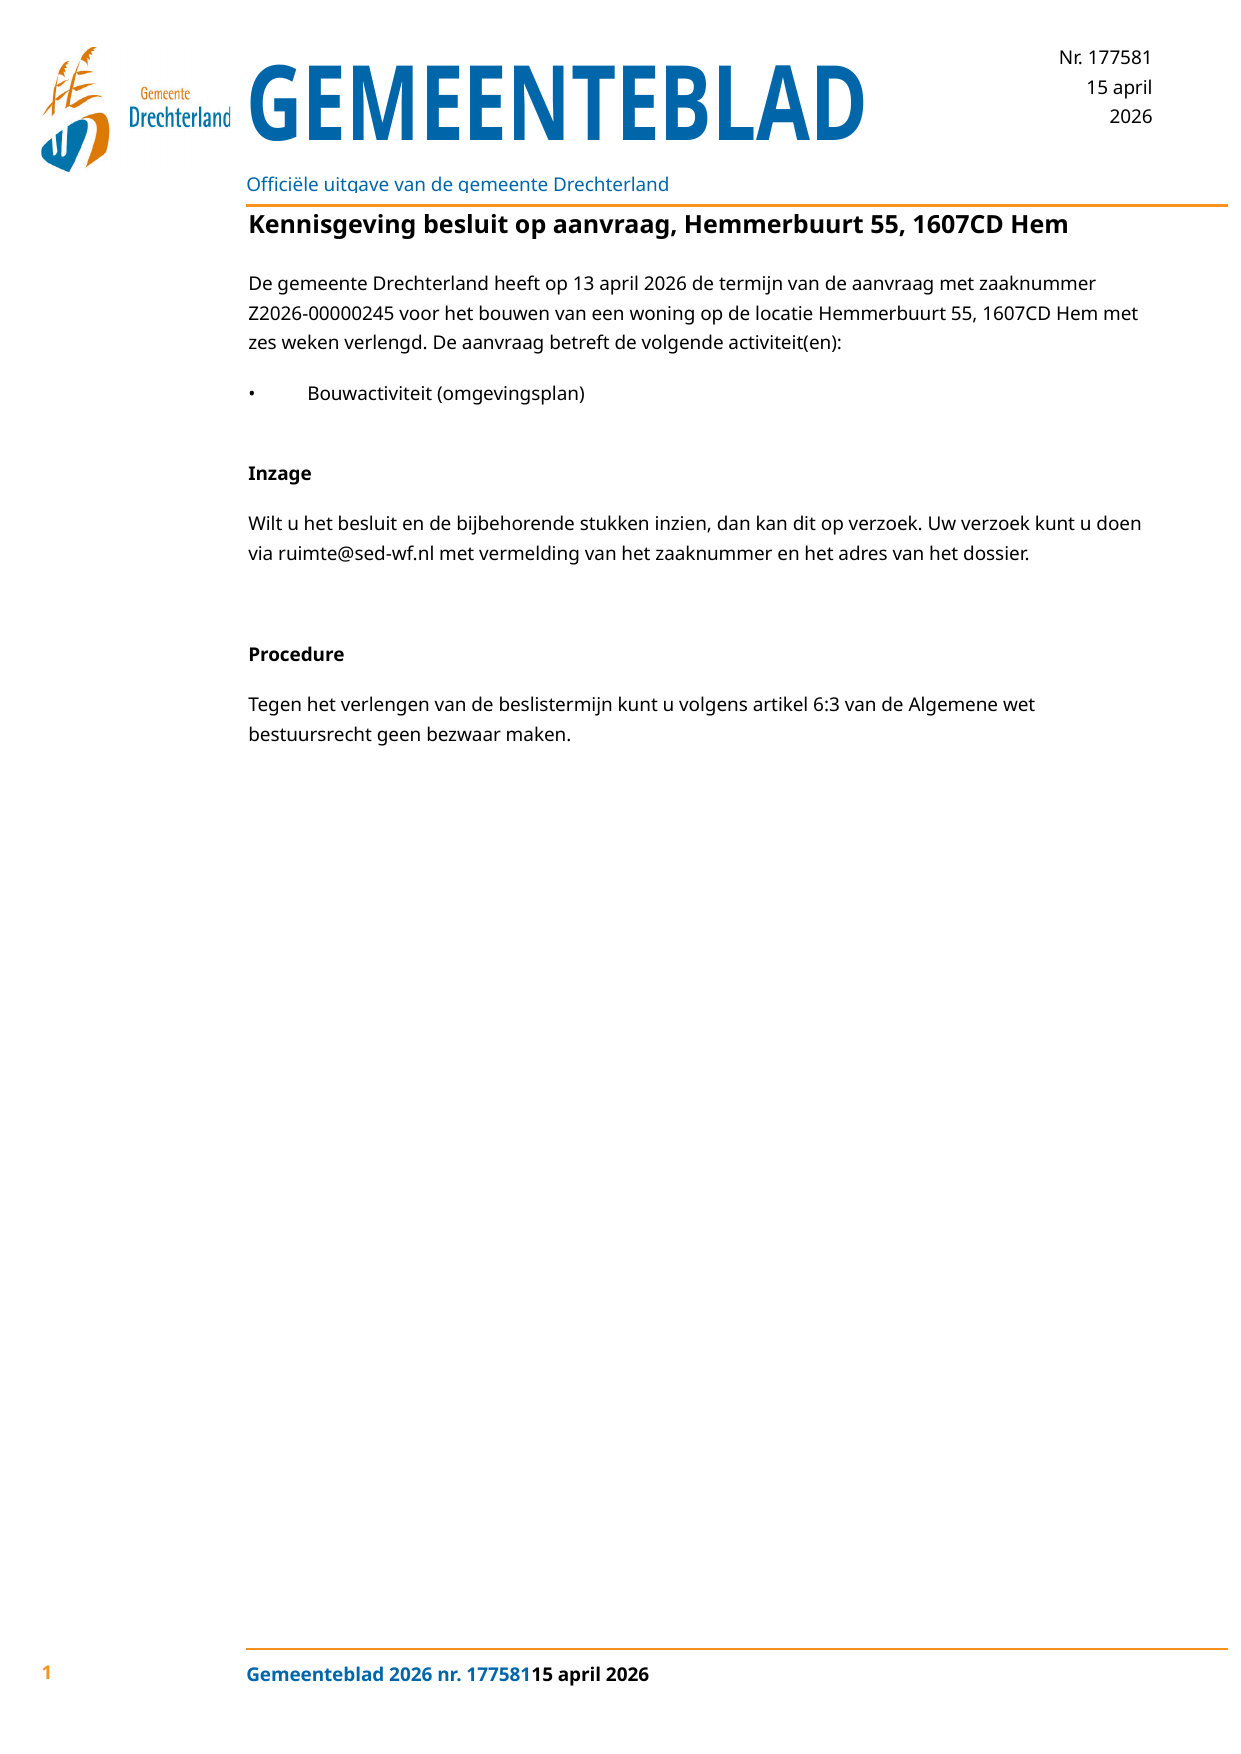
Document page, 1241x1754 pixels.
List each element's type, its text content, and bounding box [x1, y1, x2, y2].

list Bouwactiviteit (omgevingsplan) [248, 380, 1152, 406]
text De gemeente Drechterland heeft op 13 april 2026 de termijn van de aanvraag met zaaknummer Z2026-00000245 voor het bouwen van een woning op de locatie Hemmerbuurt 55, 1607CD Hem met zes weken verlengd. De aanvraag betreft de volgende activiteit(en): [248, 270, 1152, 355]
picture [41, 158, 64, 172]
text Wilt u het besluit en de bijbehorende stukken inzien, dan kan dit op verzoek. Uw verzoek kunt u doen via ruimte@sed-wf.nl met vermelding van het zaaknummer en het adres van het dossier. [248, 510, 1152, 566]
text Procedure [248, 641, 1152, 666]
text Tegen het verlengen van de beslistermijn kunt u volgens artikel 6:3 van de Algemene wet bestuursrecht geen bezwaar maken. [248, 691, 1152, 746]
text Inzage [248, 460, 1152, 486]
picture [226, 115, 231, 124]
picture [41, 47, 231, 172]
text Kennisgeving besluit op aanvraag, Hemmerbuurt 55, 1607CD Hem [248, 207, 1152, 241]
